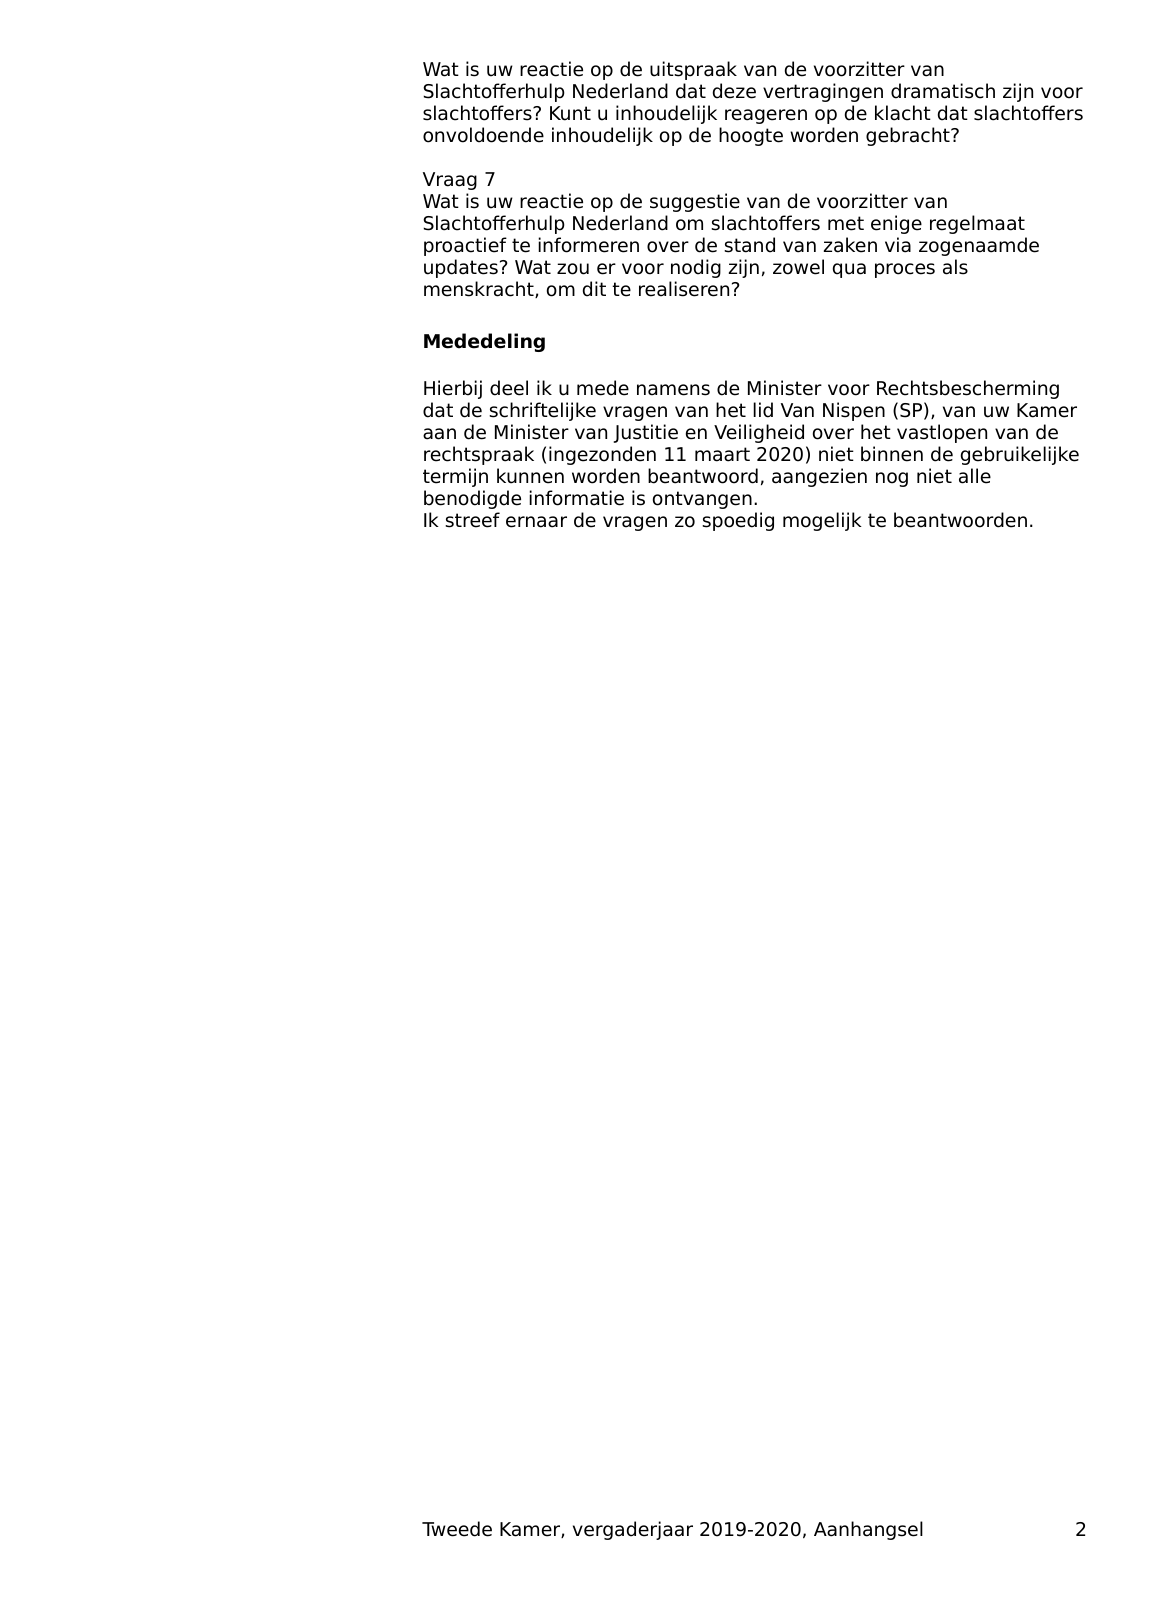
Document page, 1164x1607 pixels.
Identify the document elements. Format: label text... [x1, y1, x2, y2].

text Vraag 7 [422, 169, 1087, 191]
subtitle Mededeling [422, 331, 1087, 353]
text Wat is uw reactie op de uitspraak van de voorzitter van Slachtofferhulp Nederland dat deze vertragingen dramatisch zijn voor slachtoffers? Kunt u inhoudelijk reageren op de klacht dat slachtoffers onvoldoende inhoudelijk op de hoogte worden gebracht? [422, 59, 1087, 147]
text Wat is uw reactie op de suggestie van de voorzitter van Slachtofferhulp Nederland om slachtoffers met enige regelmaat proactief te informeren over de stand van zaken via zogenaamde updates? Wat zou er voor nodig zijn, zowel qua proces als menskracht, om dit te realiseren? [422, 191, 1087, 301]
text Hierbij deel ik u mede namens de Minister voor Rechtsbescherming dat de schriftelijke vragen van het lid Van Nispen (SP), van uw Kamer aan de Minister van Justitie en Veiligheid over het vastlopen van de rechtspraak (ingezonden 11 maart 2020) niet binnen de gebruikelijke termijn kunnen worden beantwoord, aangezien nog niet alle benodigde informatie is ontvangen. [422, 378, 1087, 510]
text Ik streef ernaar de vragen zo spoedig mogelijk te beantwoorden. [422, 510, 1087, 532]
